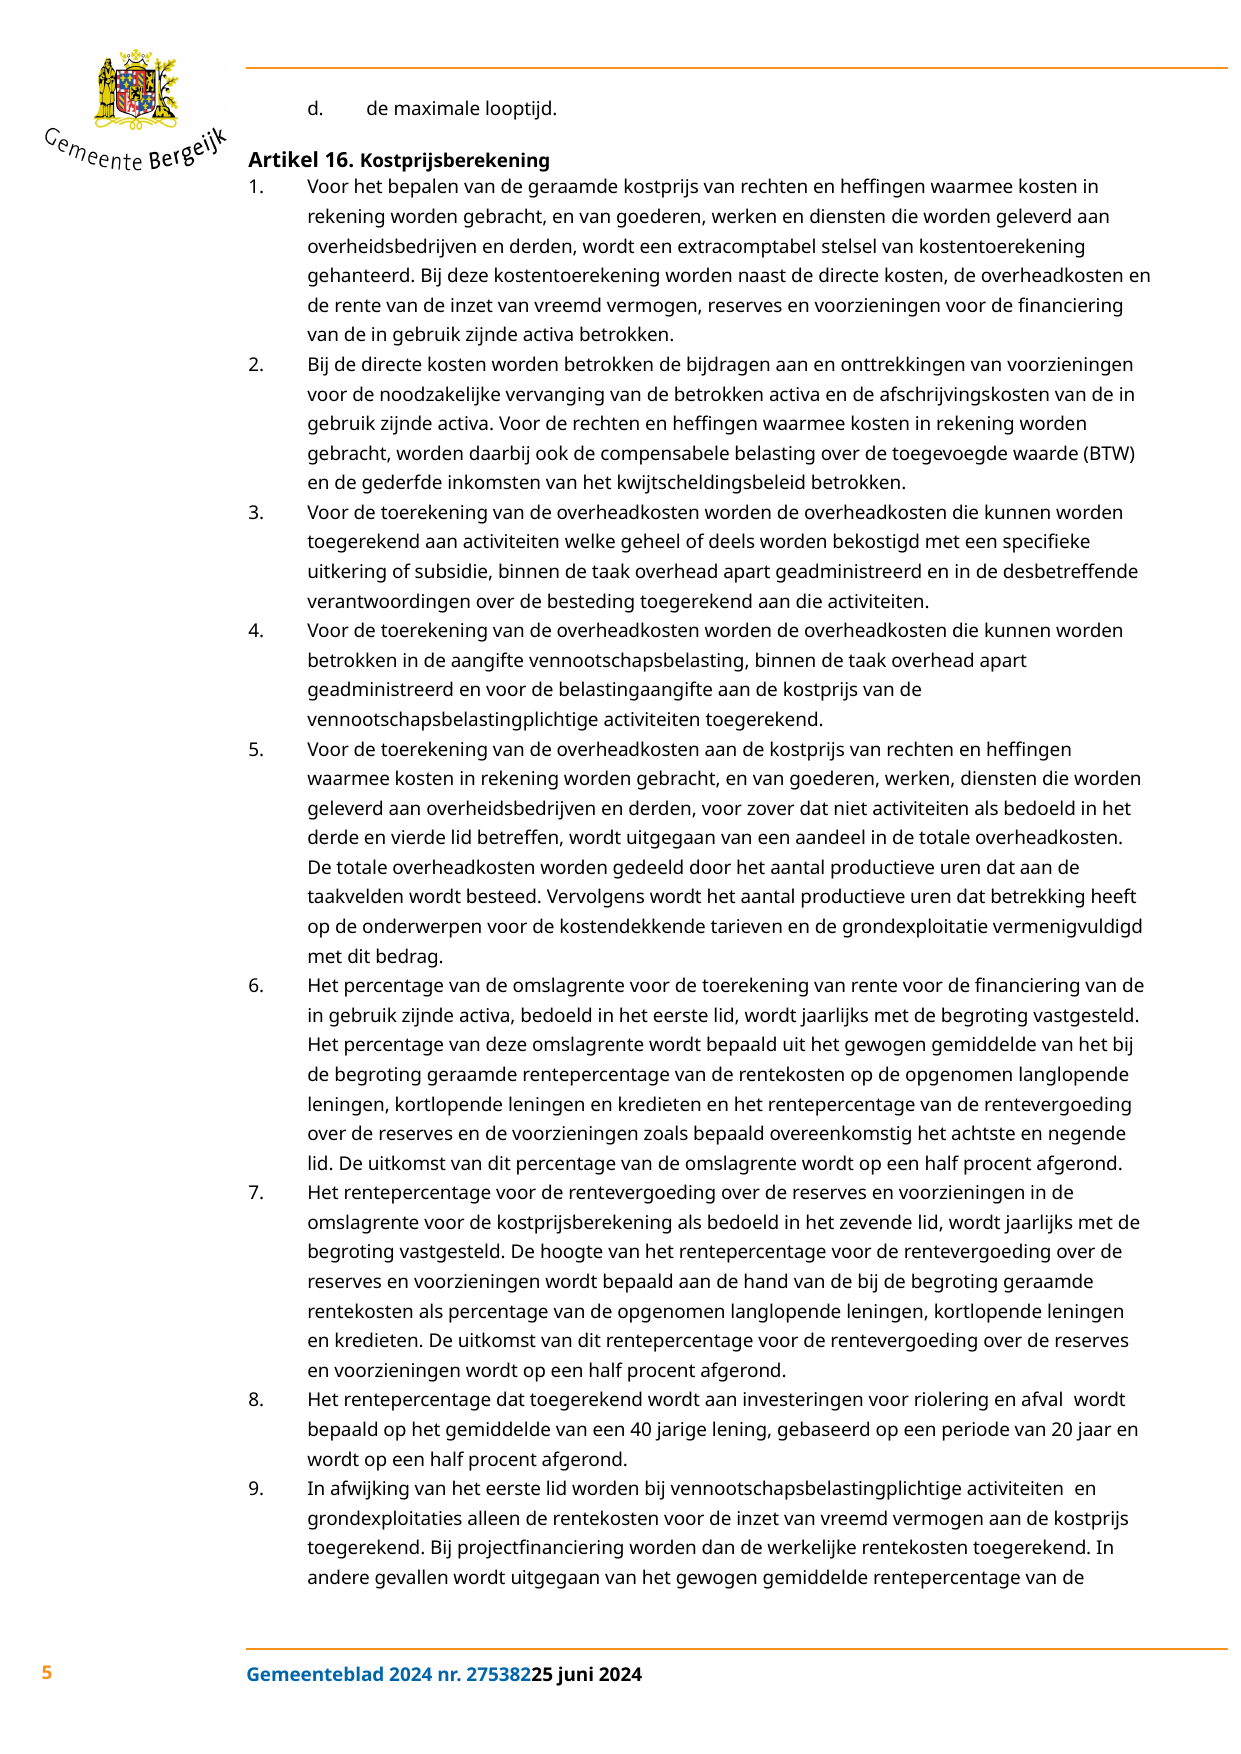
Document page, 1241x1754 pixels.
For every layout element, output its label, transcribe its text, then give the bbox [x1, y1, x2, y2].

list Het rentepercentage voor de rentevergoeding over de reserves en voorzieningen in de omslagrente voor de kostprijsberekening als bedoeld in het zevende lid, wordt jaarlijks met de begroting vastgesteld. De hoogte van het rentepercentage voor de rentevergoeding over de reserves en voorzieningen wordt bepaald aan de hand van de bij de begroting geraamde rentekosten als percentage van de opgenomen langlopende leningen, kortlopende leningen en kredieten. De uitkomst van dit rentepercentage voor de rentevergoeding over de reserves en voorzieningen wordt op een half procent afgerond. [248, 1179, 1152, 1383]
list In afwijking van het eerste lid worden bij vennootschapsbelastingplichtige activiteiten en grondexploitaties alleen de rentekosten voor de inzet van vreemd vermogen aan de kostprijs toegerekend. Bij projectfinanciering worden dan de werkelijke rentekosten toegerekend. In andere gevallen wordt uitgegaan van het gewogen gemiddelde rentepercentage van de [248, 1475, 1152, 1590]
list Het rentepercentage dat toegerekend wordt aan investeringen voor riolering en afval wordt bepaald op het gemiddelde van een 40 jarige lening, gebaseerd op een periode van 20 jaar en wordt op een half procent afgerond. [248, 1387, 1152, 1471]
list Voor het bepalen van de geraamde kostprijs van rechten en heffingen waarmee kosten in rekening worden gebracht, en van goederen, werken en diensten die worden geleverd aan overheidsbedrijven en derden, wordt een extracomptabel stelsel van kostentoerekening gehanteerd. Bij deze kostentoerekening worden naast de directe kosten, de overheadkosten en de rente van de inzet van vreemd vermogen, reserves en voorzieningen voor de financiering van de in gebruik zijnde activa betrokken. [248, 174, 1152, 347]
list Bij de directe kosten worden betrokken de bijdragen aan en onttrekkingen van voorzieningen voor de noodzakelijke vervanging van de betrokken activa en de afschrijvingskosten van de in gebruik zijnde activa. Voor de rechten en heffingen waarmee kosten in rekening worden gebracht, worden daarbij ook de compensabele belasting over de toegevoegde waarde (BTW) en de gederfde inkomsten van het kwijtscheldingsbeleid betrokken. [248, 351, 1152, 495]
list de maximale looptijd. [307, 95, 1152, 121]
list Voor de toerekening van de overheadkosten worden de overheadkosten die kunnen worden betrokken in de aangifte vennootschapsbelasting, binnen de taak overhead apart geadministreerd en voor de belastingaangifte aan de kostprijs van de vennootschapsbelastingplichtige activiteiten toegerekend. [248, 617, 1152, 732]
list Het percentage van de omslagrente voor de toerekening van rente voor de financiering van de in gebruik zijnde activa, bedoeld in het eerste lid, wordt jaarlijks met de begroting vastgesteld. Het percentage van deze omslagrente wordt bepaald uit het gewogen gemiddelde van het bij de begroting geraamde rentepercentage van de rentekosten op de opgenomen langlopende leningen, kortlopende leningen en kredieten en het rentepercentage van de rentevergoeding over de reserves en de voorzieningen zoals bepaald overeenkomstig het achtste en negende lid. De uitkomst van dit percentage van de omslagrente wordt op een half procent afgerond. [248, 972, 1152, 1176]
list Voor de toerekening van de overheadkosten worden de overheadkosten die kunnen worden toegerekend aan activiteiten welke geheel of deels worden bekostigd met een specifieke uitkering of subsidie, binnen de taak overhead apart geadministreerd en in de desbetreffende verantwoordingen over de besteding toegerekend aan die activiteiten. [248, 499, 1152, 613]
text Artikel 16. Kostprijsberekening [248, 145, 1152, 174]
list Voor de toerekening van de overheadkosten aan de kostprijs van rechten en heffingen waarmee kosten in rekening worden gebracht, en van goederen, werken, diensten die worden geleverd aan overheidsbedrijven en derden, voor zover dat niet activiteiten als bedoeld in het derde en vierde lid betreffen, wordt uitgegaan van een aandeel in de totale overheadkosten. De totale overheadkosten worden gedeeld door het aantal productieve uren dat aan de taakvelden wordt besteed. Vervolgens wordt het aantal productieve uren dat betrekking heeft op de onderwerpen voor de kostendekkende tarieven en de grondexploitatie vermenigvuldigd met dit bedrag. [248, 736, 1152, 968]
picture [41, 47, 231, 172]
